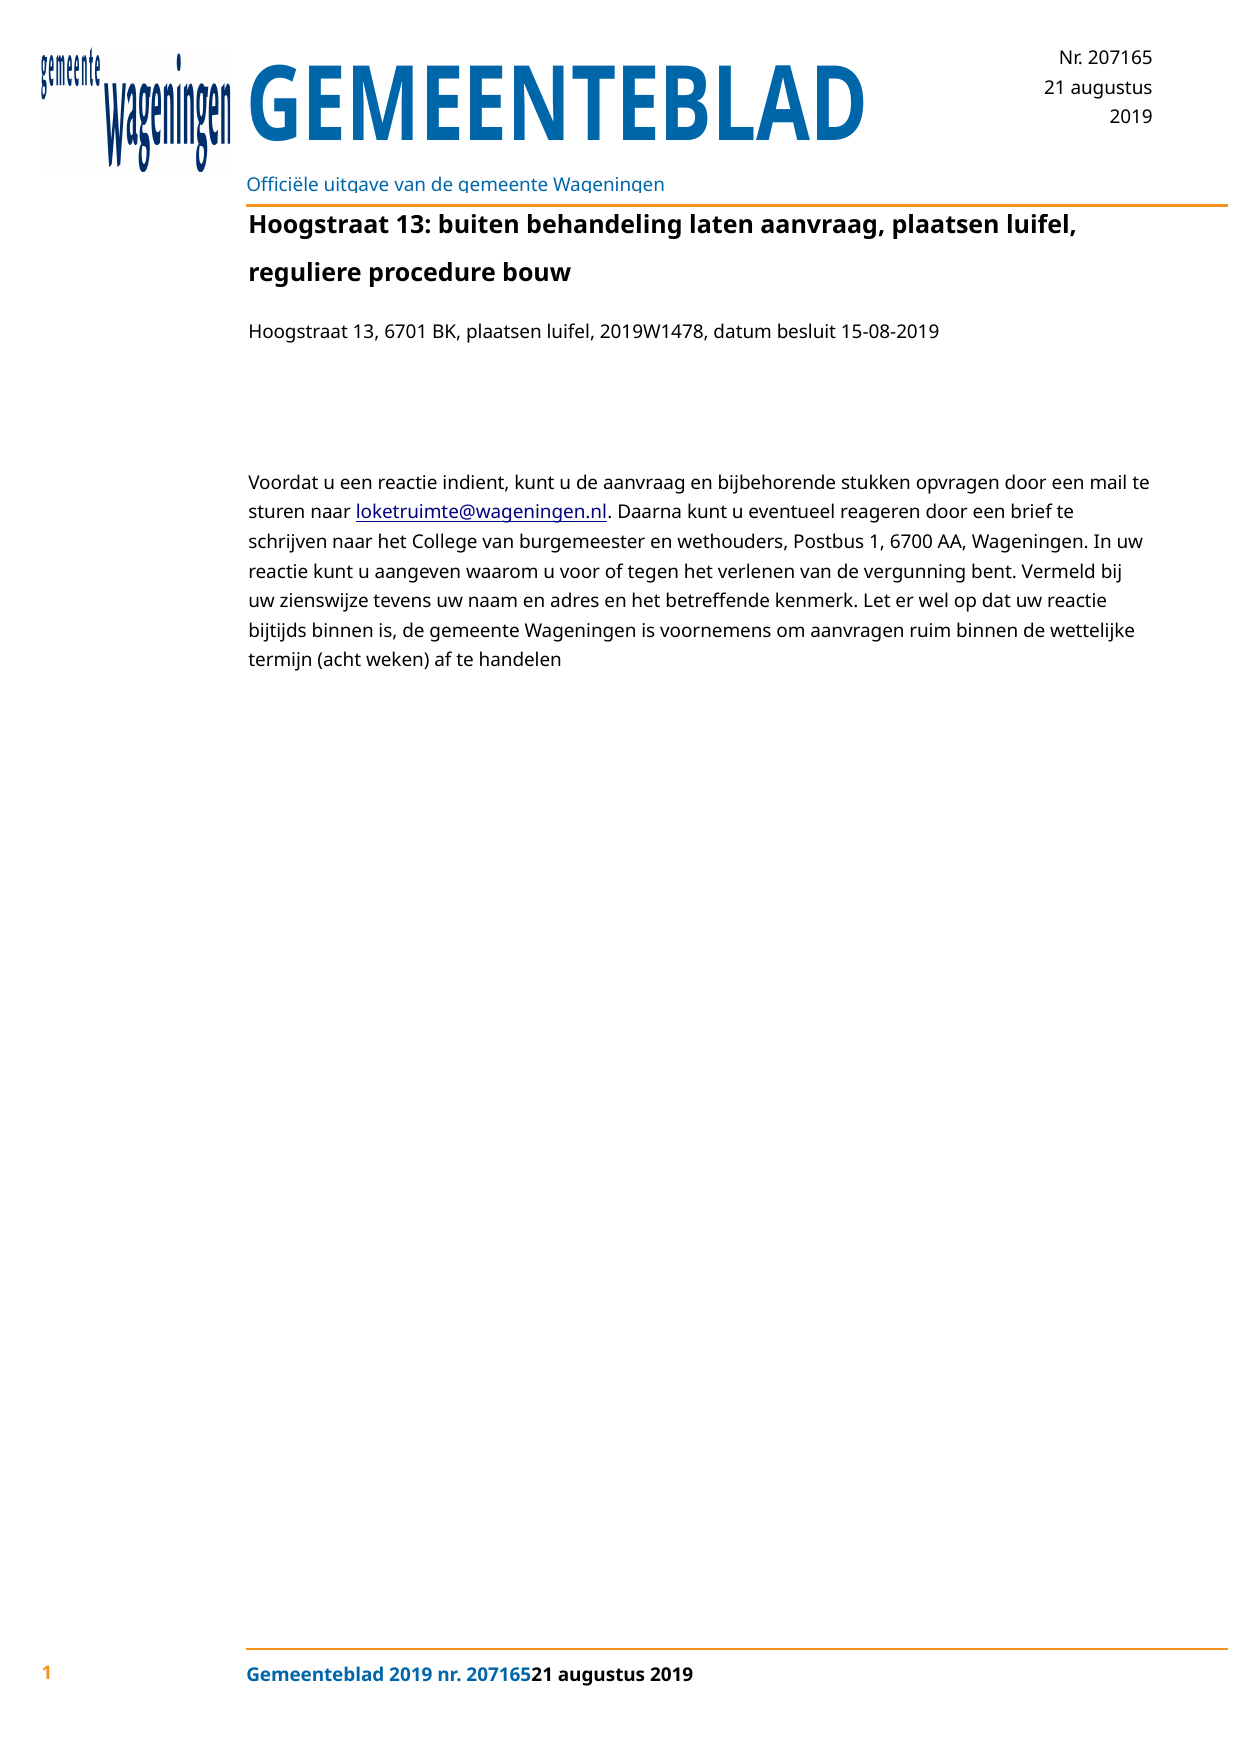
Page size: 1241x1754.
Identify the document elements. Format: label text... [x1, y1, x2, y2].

text Hoogstraat 13, 6701 BK, plaatsen luifel, 2019W1478, datum besluit 15-08-2019 [248, 318, 1152, 344]
text Voordat u een reactie indient, kunt u de aanvraag en bijbehorende stukken opvragen door een mail te sturen naar loketruimte@wageningen.nl. Daarna kunt u eventueel reageren door een brief te schrijven naar het College van burgemeester en wethouders, Postbus 1, 6700 AA, Wageningen. In uw reactie kunt u aangeven waarom u voor of tegen het verlenen van de vergunning bent. Vermeld bij uw zienswijze tevens uw naam en adres en het betreffende kenmerk. Let er wel op dat uw reactie bijtijds binnen is, de gemeente Wageningen is voornemens om aanvragen ruim binnen de wettelijke termijn (acht weken) af te handelen [248, 469, 1152, 672]
text Hoogstraat 13: buiten behandeling laten aanvraag, plaatsen luifel, reguliere procedure bouw [248, 207, 1152, 288]
picture [41, 47, 231, 172]
